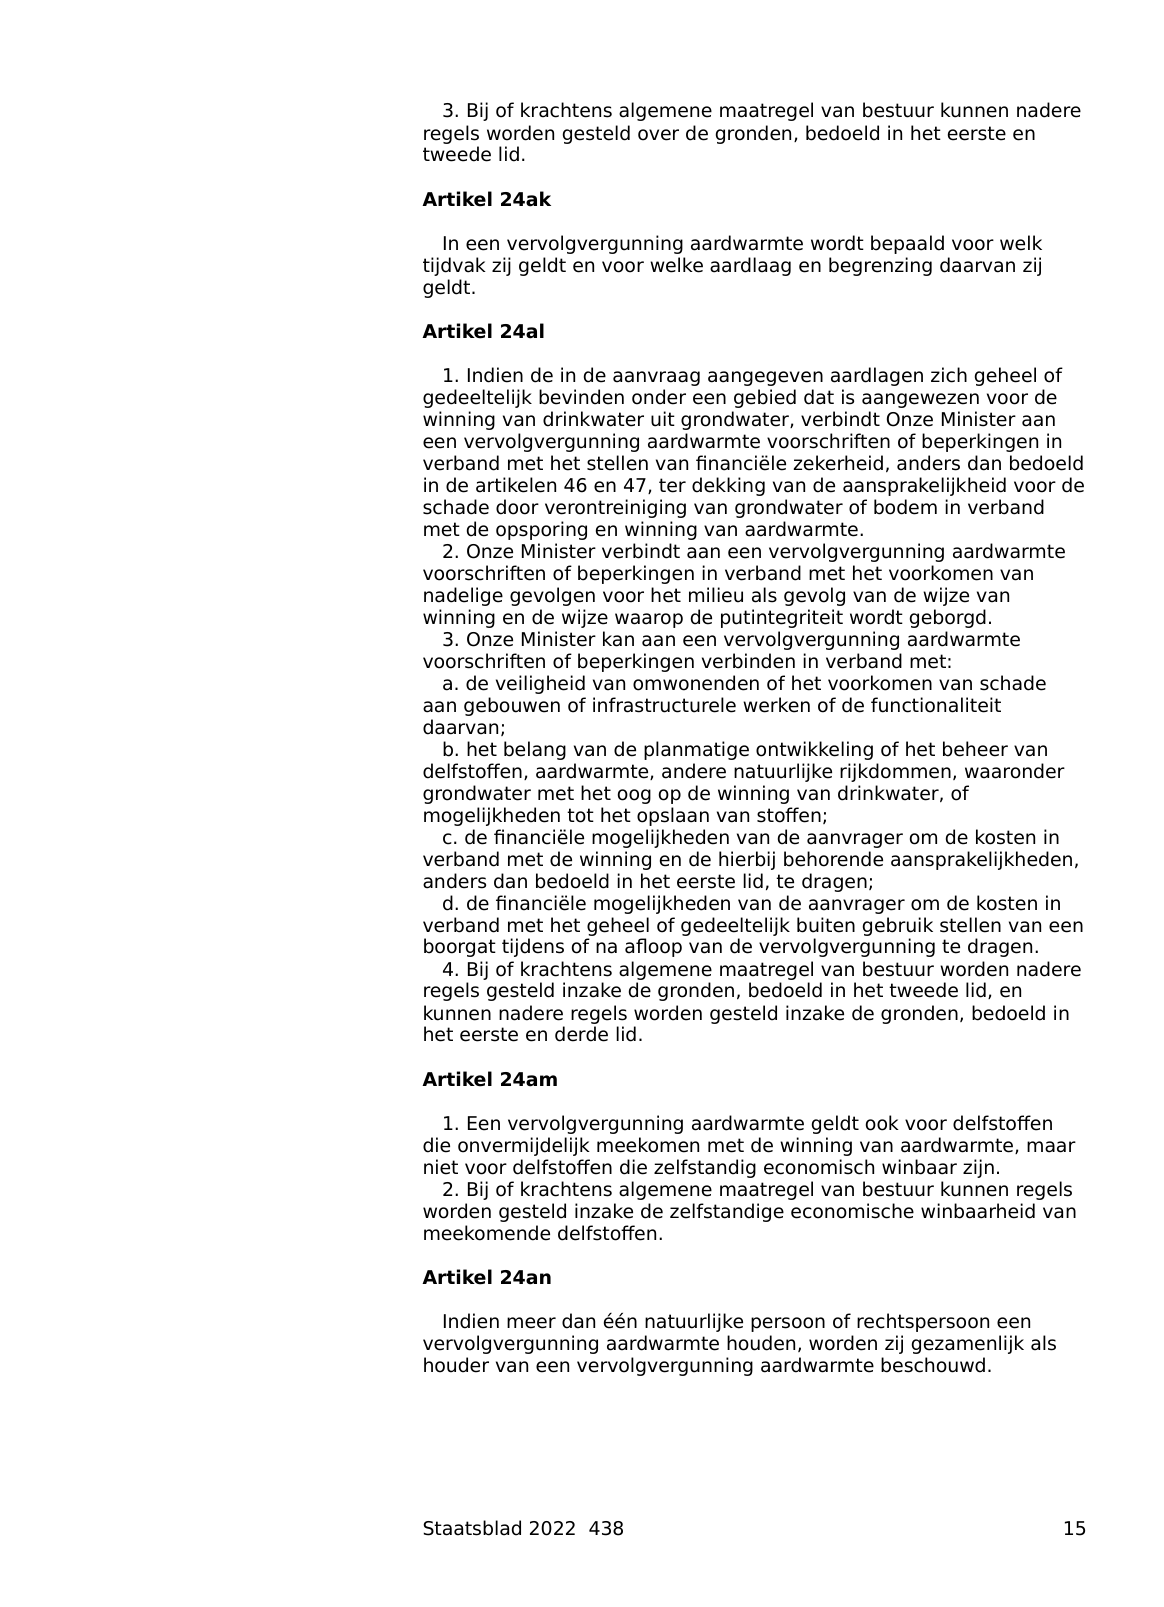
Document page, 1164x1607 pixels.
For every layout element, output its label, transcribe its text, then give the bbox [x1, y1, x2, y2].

text 2. Onze Minister verbindt aan een vervolgvergunning aardwarmte voorschriften of beperkingen in verband met het voorkomen van nadelige gevolgen voor het milieu als gevolg van de wijze van winning en de wijze waarop de putintegriteit wordt geborgd. [422, 541, 1087, 629]
text c. de financiële mogelijkheden van de aanvrager om de kosten in verband met de winning en de hierbij behorende aansprakelijkheden, anders dan bedoeld in het eerste lid, te dragen; [422, 827, 1087, 892]
text 4. Bij of krachtens algemene maatregel van bestuur worden nadere regels gesteld inzake de gronden, bedoeld in het tweede lid, en kunnen nadere regels worden gesteld inzake de gronden, bedoeld in het eerste en derde lid. [422, 958, 1087, 1046]
text 3. Bij of krachtens algemene maatregel van bestuur kunnen nadere regels worden gesteld over de gronden, bedoeld in het eerste en tweede lid. [422, 100, 1087, 166]
text b. het belang van de planmatige ontwikkeling of het beheer van delfstoffen, aardwarmte, andere natuurlijke rijkdommen, waaronder grondwater met het oog op de winning van drinkwater, of mogelijkheden tot het opslaan van stoffen; [422, 739, 1087, 827]
text Indien meer dan één natuurlijke persoon of rechtspersoon een vervolgvergunning aardwarmte houden, worden zij gezamenlijk als houder van een vervolgvergunning aardwarmte beschouwd. [422, 1311, 1087, 1377]
subtitle Artikel 24ak [422, 188, 1087, 211]
subtitle Artikel 24am [422, 1068, 1087, 1091]
text d. de financiële mogelijkheden van de aanvrager om de kosten in verband met het geheel of gedeeltelijk buiten gebruik stellen van een boorgat tijdens of na afloop van de vervolgvergunning te dragen. [422, 892, 1087, 958]
text 3. Onze Minister kan aan een vervolgvergunning aardwarmte voorschriften of beperkingen verbinden in verband met: [422, 629, 1087, 673]
text 2. Bij of krachtens algemene maatregel van bestuur kunnen regels worden gesteld inzake de zelfstandige economische winbaarheid van meekomende delfstoffen. [422, 1179, 1087, 1244]
text 1. Een vervolgvergunning aardwarmte geldt ook voor delfstoffen die onvermijdelijk meekomen met de winning van aardwarmte, maar niet voor delfstoffen die zelfstandig economisch winbaar zijn. [422, 1113, 1087, 1179]
text a. de veiligheid van omwonenden of het voorkomen van schade aan gebouwen of infrastructurele werken of de functionaliteit daarvan; [422, 673, 1087, 739]
subtitle Artikel 24an [422, 1267, 1087, 1289]
subtitle Artikel 24al [422, 321, 1087, 343]
text In een vervolgvergunning aardwarmte wordt bepaald voor welk tijdvak zij geldt en voor welke aardlaag en begrenzing daarvan zij geldt. [422, 233, 1087, 299]
text 1. Indien de in de aanvraag aangegeven aardlagen zich geheel of gedeeltelijk bevinden onder een gebied dat is aangewezen voor de winning van drinkwater uit grondwater, verbindt Onze Minister aan een vervolgvergunning aardwarmte voorschriften of beperkingen in verband met het stellen van financiële zekerheid, anders dan bedoeld in de artikelen 46 en 47, ter dekking van de aansprakelijkheid voor de schade door verontreiniging van grondwater of bodem in verband met de opsporing en winning van aardwarmte. [422, 365, 1087, 541]
